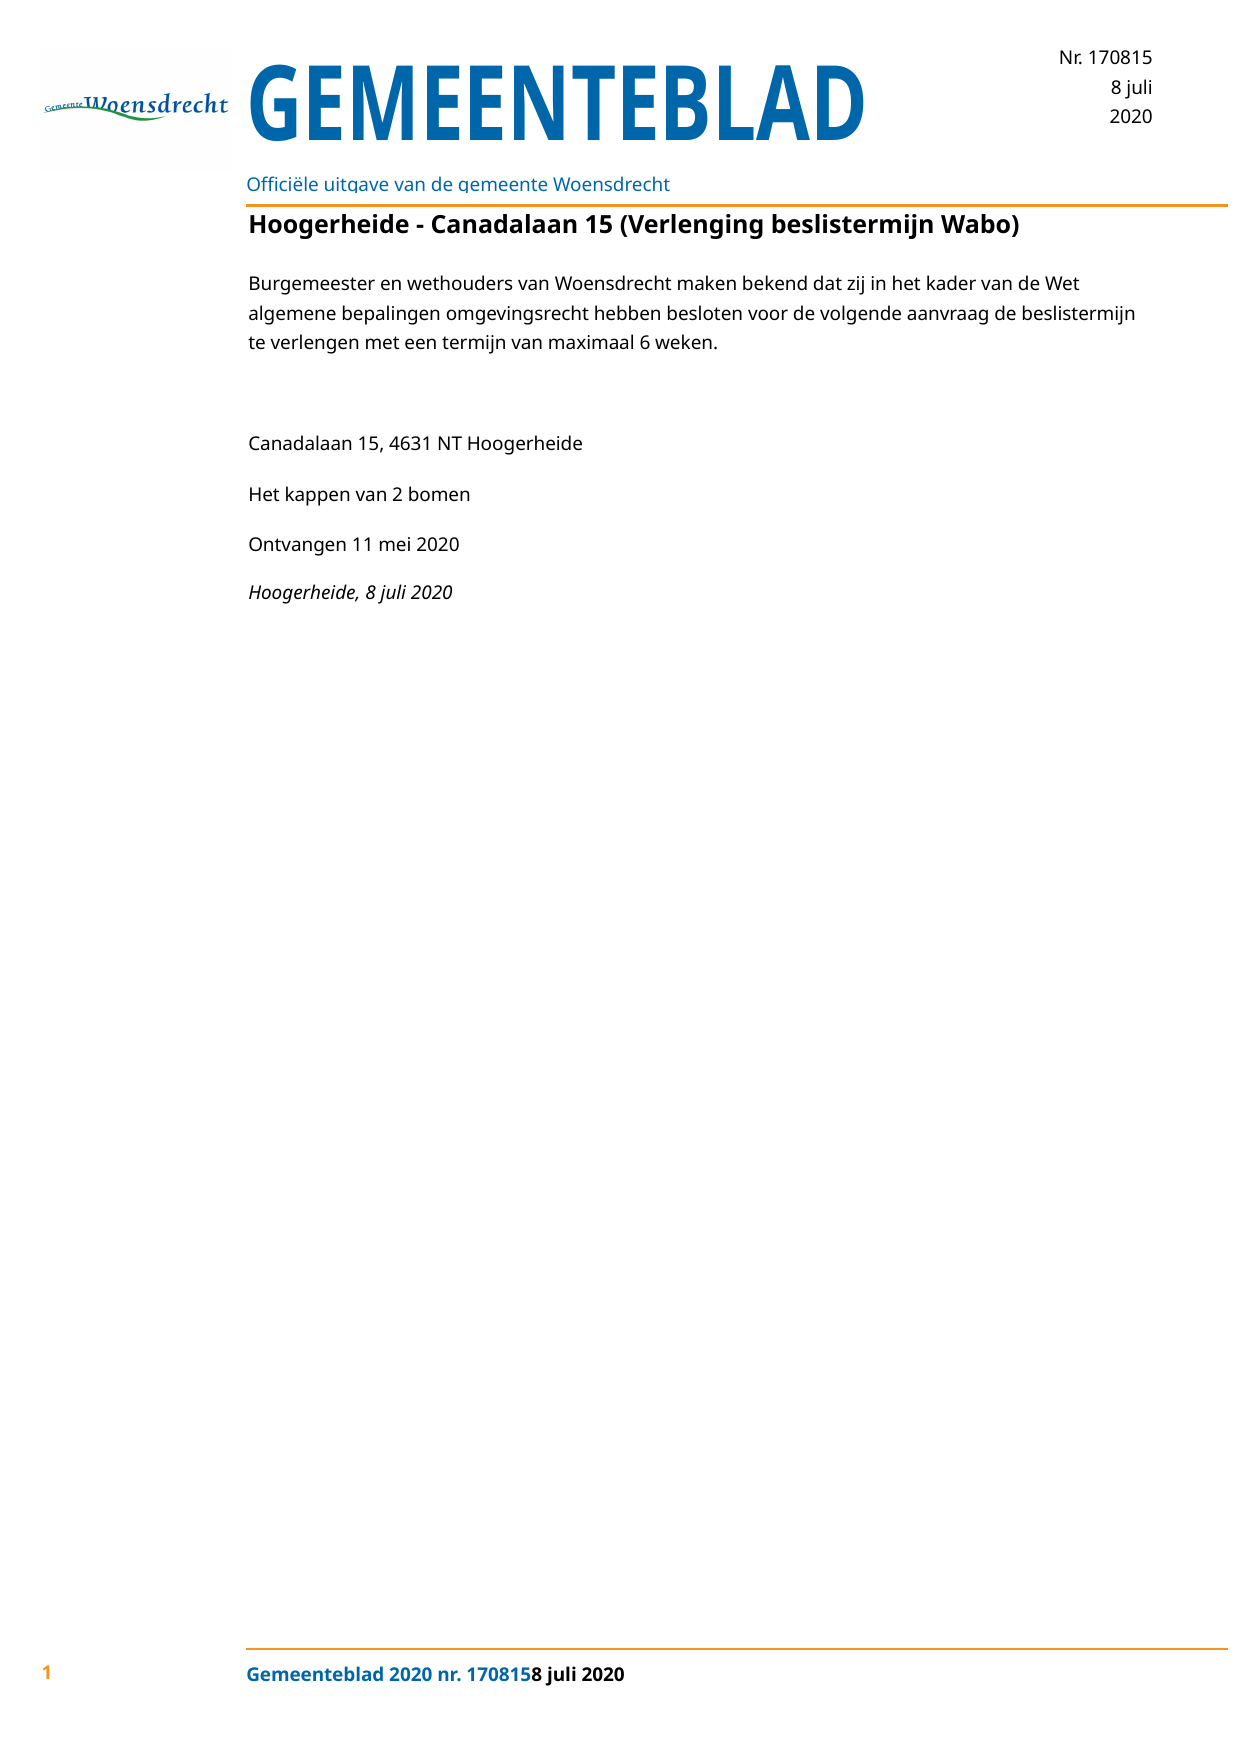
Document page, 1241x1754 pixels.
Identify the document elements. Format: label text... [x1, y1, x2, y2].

text Burgemeester en wethouders van Woensdrecht maken bekend dat zij in het kader van de Wet algemene bepalingen omgevingsrecht hebben besloten voor de volgende aanvraag de beslistermijn te verlengen met een termijn van maximaal 6 weken. [248, 270, 1152, 355]
text Hoogerheide - Canadalaan 15 (Verlenging beslistermijn Wabo) [248, 207, 1152, 241]
text Canadalaan 15, 4631 NT Hoogerheide [248, 430, 1152, 456]
text Hoogerheide, 8 juli 2020 [248, 579, 1152, 605]
text Het kappen van 2 bomen [248, 481, 1152, 506]
picture [41, 47, 231, 172]
text Ontvangen 11 mei 2020 [248, 531, 1152, 557]
